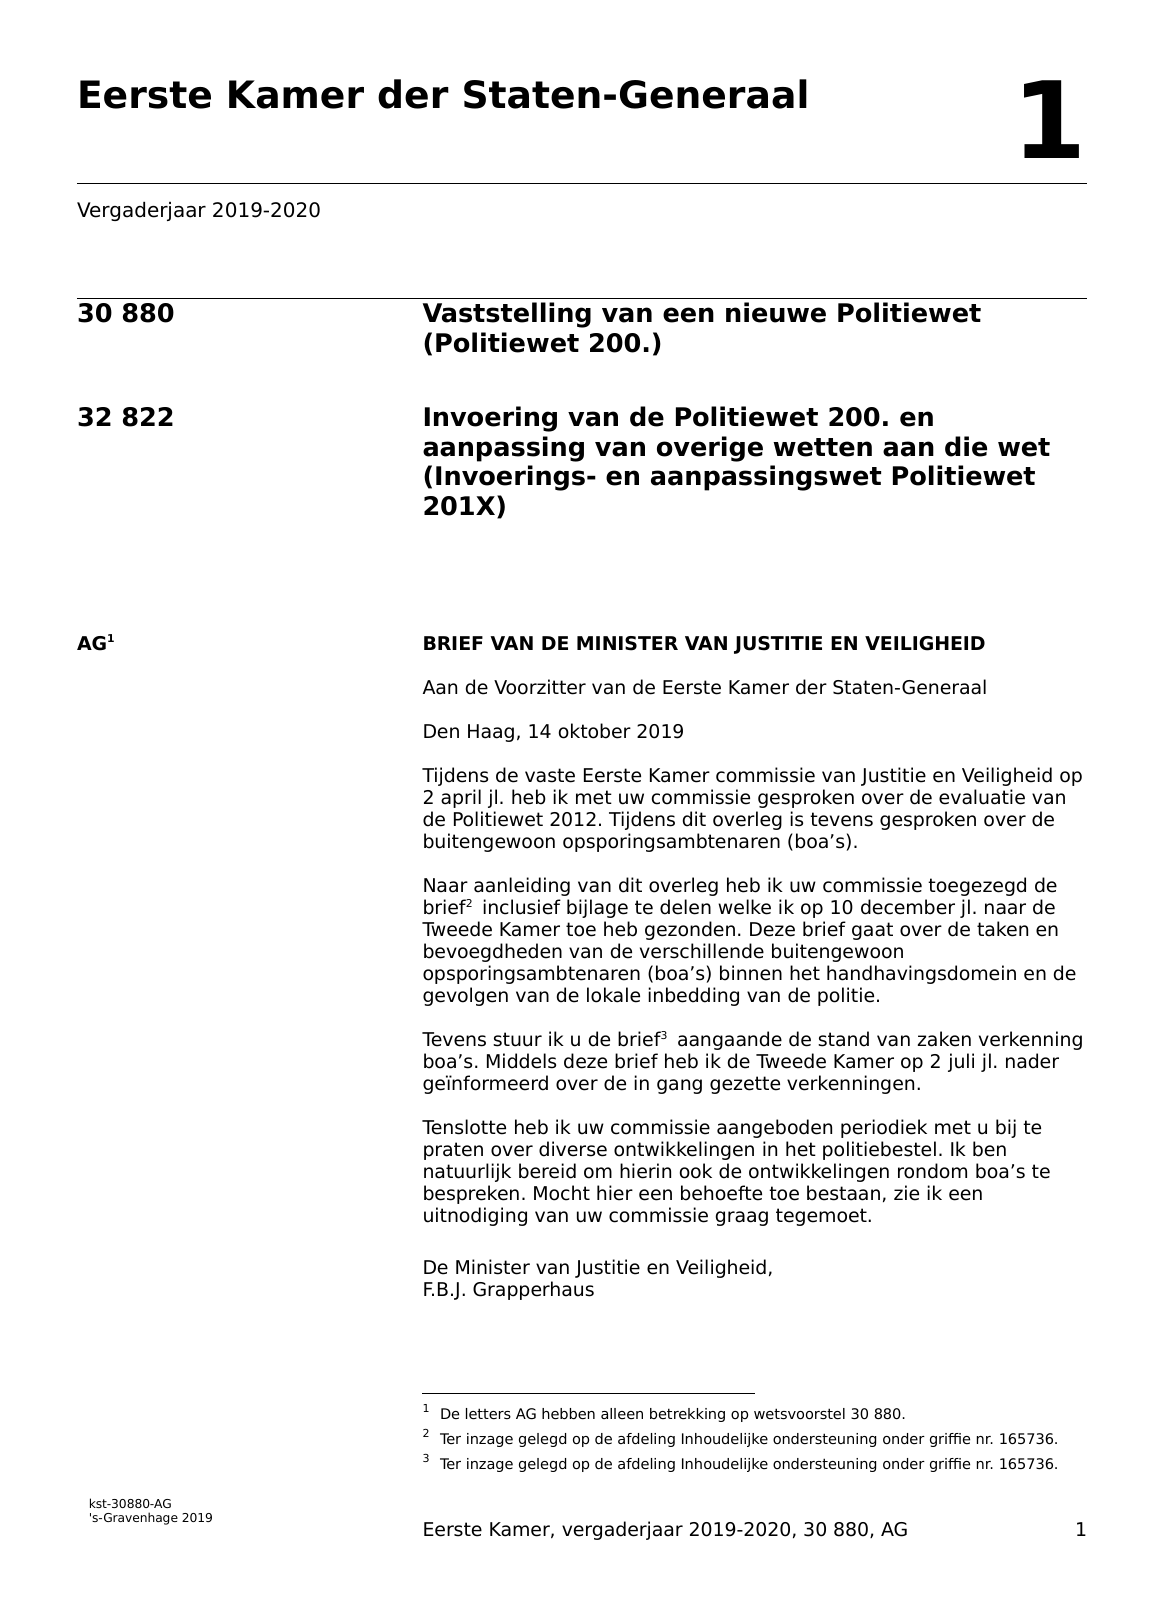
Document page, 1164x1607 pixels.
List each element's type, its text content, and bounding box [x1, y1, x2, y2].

text Aan de Voorzitter van de Eerste Kamer der Staten-Generaal [422, 677, 1087, 699]
text kst-30880-AG [88, 1497, 323, 1511]
text Tijdens de vaste Eerste Kamer commissie van Justitie en Veiligheid op 2 april jl. heb ik met uw commissie gesproken over de evaluatie van de Politiewet 2012. Tijdens dit overleg is tevens gesproken over de buitengewoon opsporingsambtenaren (boa’s). [422, 765, 1087, 853]
text Tevens stuur ik u de brief aangaande de stand van zaken verkenning boa’s. Middels deze brief heb ik de Tweede Kamer op 2 juli jl. nader geïnformeerd over de in gang gezette verkenningen. [422, 1029, 1087, 1095]
text Ter inzage gelegd op de afdeling Inhoudelijke ondersteuning onder griffie nr. 165736. [422, 1452, 1087, 1474]
subtitle 32 822 Invoering van de Politiewet 200. en aanpassing van overige wetten aan die wet (Invoerings- en aanpassingswet Politiewet 201X) [77, 403, 1087, 521]
text Ter inzage gelegd op de afdeling Inhoudelijke ondersteuning onder griffie nr. 165736. [422, 1427, 1087, 1449]
text 's-Gravenhage 2019 [88, 1511, 323, 1525]
subtitle AG BRIEF VAN DE MINISTER VAN JUSTITIE EN VEILIGHEID [77, 632, 1087, 654]
text Naar aanleiding van dit overleg heb ik uw commissie toegezegd de brief inclusief bijlage te delen welke ik op 10 december jl. naar de Tweede Kamer toe heb gezonden. Deze brief gaat over de taken en bevoegdheden van de verschillende buitengewoon opsporingsambtenaren (boa’s) binnen het handhavingsdomein en de gevolgen van de lokale inbedding van de politie. [422, 875, 1087, 1007]
text De Minister van Justitie en Veiligheid, F.B.J. Grapperhaus [422, 1257, 1087, 1301]
text Tenslotte heb ik uw commissie aangeboden periodiek met u bij te praten over diverse ontwikkelingen in het politiebestel. Ik ben natuurlijk bereid om hierin ook de ontwikkelingen rondom boa’s te bespreken. Mocht hier een behoefte toe bestaan, zie ik een uitnodiging van uw commissie graag tegemoet. [422, 1117, 1087, 1227]
table_header 1 [886, 59, 1087, 183]
subtitle 30 880 Vaststelling van een nieuwe Politiewet (Politiewet 200.) [77, 299, 1087, 358]
table_header Eerste Kamer der Staten-Generaal [77, 59, 886, 183]
text De letters AG hebben alleen betrekking op wetsvoorstel 30 880. [422, 1402, 1087, 1424]
table_cell Vergaderjaar 2019-2020 [77, 184, 1087, 298]
text Den Haag, 14 oktober 2019 [422, 721, 1087, 743]
